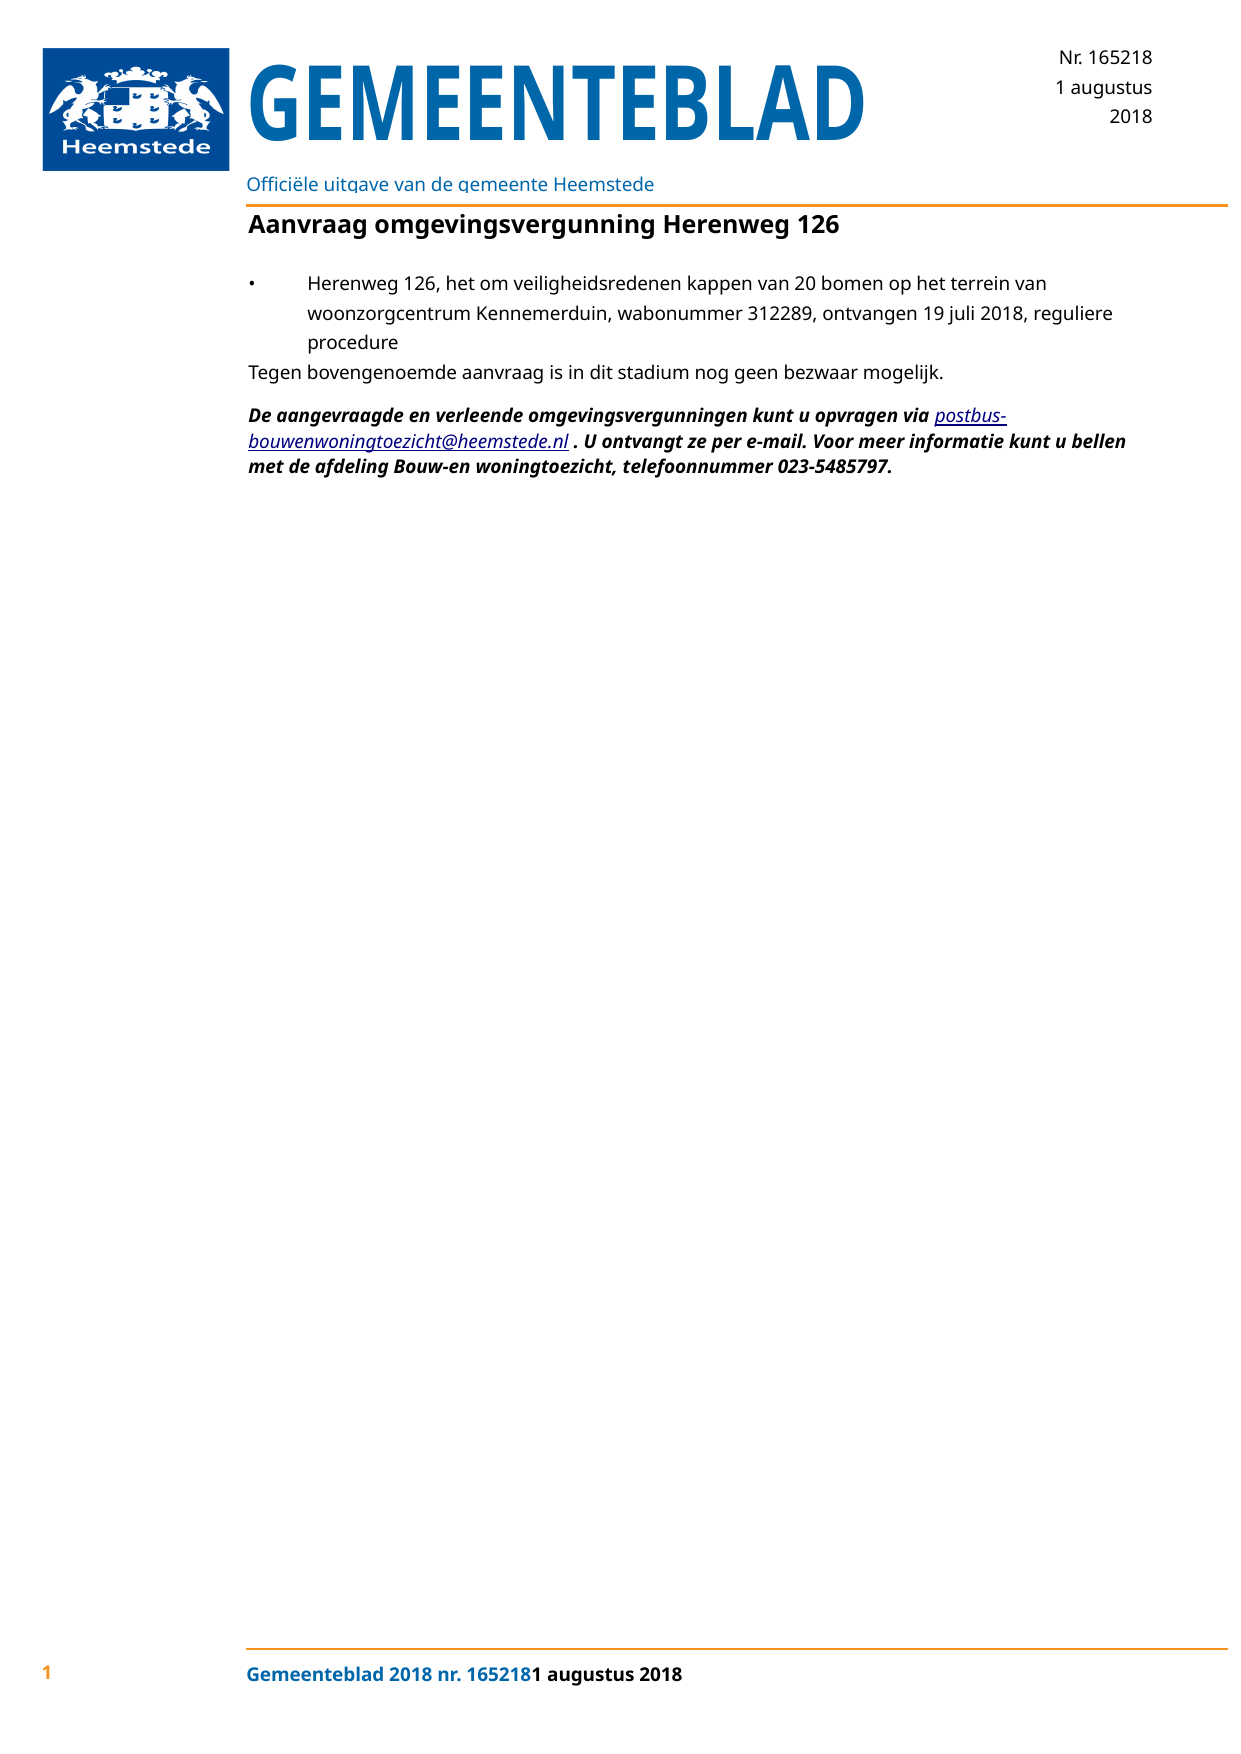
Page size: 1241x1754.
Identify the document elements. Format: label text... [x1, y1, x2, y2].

text Aanvraag omgevingsvergunning Herenweg 126 [248, 207, 1152, 241]
list Herenweg 126, het om veiligheidsredenen kappen van 20 bomen op het terrein van woonzorgcentrum Kennemerduin, wabonummer 312289, ontvangen 19 juli 2018, reguliere procedure [248, 270, 1152, 355]
picture [41, 47, 231, 172]
text Tegen bovengenoemde aanvraag is in dit stadium nog geen bezwaar mogelijk. [248, 359, 1152, 385]
text De aangevraagde en verleende omgevingsvergunningen kunt u opvragen via postbus-bouwenwoningtoezicht@heemstede.nl . U ontvangt ze per e-mail. Voor meer informatie kunt u bellen met de afdeling Bouw-en woningtoezicht, telefoonnummer 023-5485797. [248, 402, 1152, 479]
